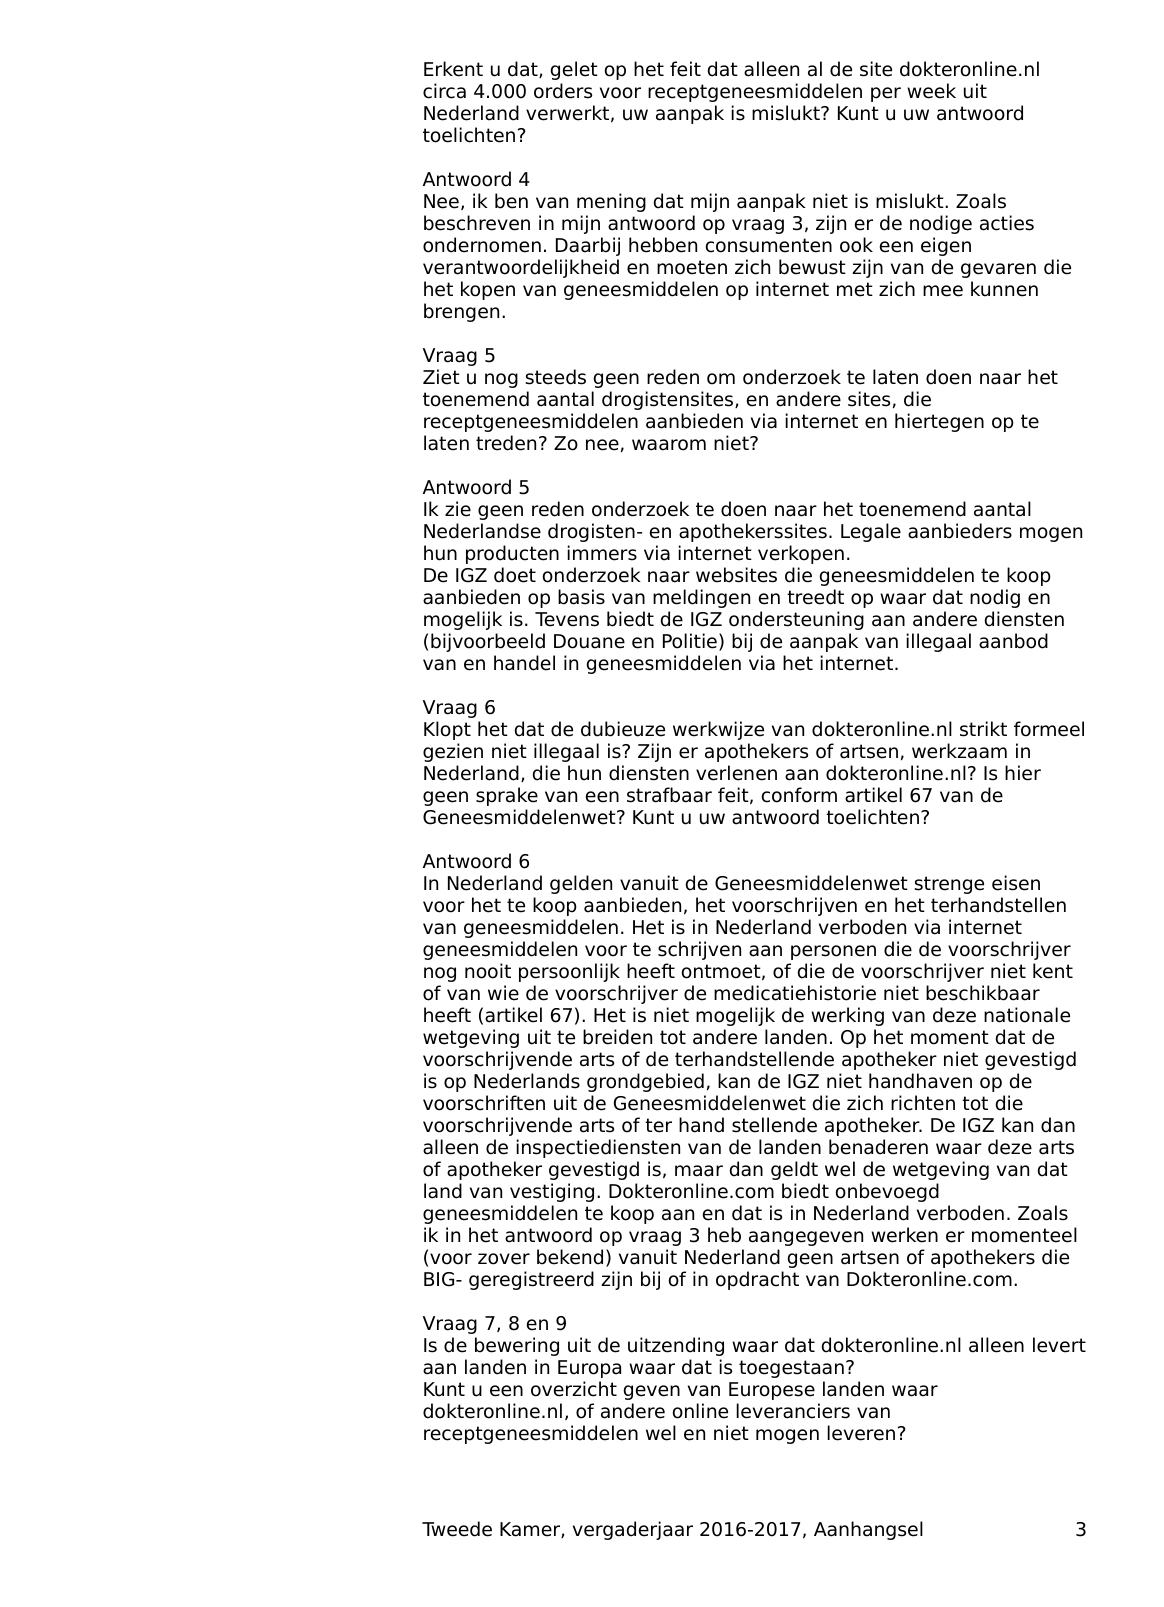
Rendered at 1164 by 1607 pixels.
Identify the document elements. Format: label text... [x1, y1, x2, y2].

text Vraag 7, 8 en 9 [422, 1313, 1087, 1335]
text In Nederland gelden vanuit de Geneesmiddelenwet strenge eisen voor het te koop aanbieden, het voorschrijven en het terhandstellen van geneesmiddelen. Het is in Nederland verboden via internet geneesmiddelen voor te schrijven aan personen die de voorschrijver nog nooit persoonlijk heeft ontmoet, of die de voorschrijver niet kent of van wie de voorschrijver de medicatiehistorie niet beschikbaar heeft (artikel 67). Het is niet mogelijk de werking van deze nationale wetgeving uit te breiden tot andere landen. Op het moment dat de voorschrijvende arts of de terhandstellende apotheker niet gevestigd is op Nederlands grondgebied, kan de IGZ niet handhaven op de voorschriften uit de Geneesmiddelenwet die zich richten tot die voorschrijvende arts of ter hand stellende apotheker. De IGZ kan dan alleen de inspectiediensten van de landen benaderen waar deze arts of apotheker gevestigd is, maar dan geldt wel de wetgeving van dat land van vestiging. Dokteronline.com biedt onbevoegd geneesmiddelen te koop aan en dat is in Nederland verboden. Zoals ik in het antwoord op vraag 3 heb aangegeven werken er momenteel (voor zover bekend) vanuit Nederland geen artsen of apothekers die BIG- geregistreerd zijn bij of in opdracht van Dokteronline.com. [422, 873, 1087, 1291]
text Klopt het dat de dubieuze werkwijze van dokteronline.nl strikt formeel gezien niet illegaal is? Zijn er apothekers of artsen, werkzaam in Nederland, die hun diensten verlenen aan dokteronline.nl? Is hier geen sprake van een strafbaar feit, conform artikel 67 van de Geneesmiddelenwet? Kunt u uw antwoord toelichten? [422, 719, 1087, 829]
text Erkent u dat, gelet op het feit dat alleen al de site dokteronline.nl circa 4.000 orders voor receptgeneesmiddelen per week uit Nederland verwerkt, uw aanpak is mislukt? Kunt u uw antwoord toelichten? [422, 59, 1087, 147]
text Is de bewering uit de uitzending waar dat dokteronline.nl alleen levert aan landen in Europa waar dat is toegestaan? [422, 1335, 1087, 1379]
text Antwoord 4 [422, 169, 1087, 191]
text Ziet u nog steeds geen reden om onderzoek te laten doen naar het toenemend aantal drogistensites, en andere sites, die receptgeneesmiddelen aanbieden via internet en hiertegen op te laten treden? Zo nee, waarom niet? [422, 367, 1087, 455]
text Antwoord 5 [422, 477, 1087, 499]
text Vraag 6 [422, 697, 1087, 719]
text Nee, ik ben van mening dat mijn aanpak niet is mislukt. Zoals beschreven in mijn antwoord op vraag 3, zijn er de nodige acties ondernomen. Daarbij hebben consumenten ook een eigen verantwoordelijkheid en moeten zich bewust zijn van de gevaren die het kopen van geneesmiddelen op internet met zich mee kunnen brengen. [422, 191, 1087, 323]
text De IGZ doet onderzoek naar websites die geneesmiddelen te koop aanbieden op basis van meldingen en treedt op waar dat nodig en mogelijk is. Tevens biedt de IGZ ondersteuning aan andere diensten (bijvoorbeeld Douane en Politie) bij de aanpak van illegaal aanbod van en handel in geneesmiddelen via het internet. [422, 565, 1087, 675]
text Ik zie geen reden onderzoek te doen naar het toenemend aantal Nederlandse drogisten- en apothekerssites. Legale aanbieders mogen hun producten immers via internet verkopen. [422, 499, 1087, 565]
text Antwoord 6 [422, 851, 1087, 873]
text Kunt u een overzicht geven van Europese landen waar dokteronline.nl, of andere online leveranciers van receptgeneesmiddelen wel en niet mogen leveren? [422, 1379, 1087, 1445]
text Vraag 5 [422, 345, 1087, 367]
